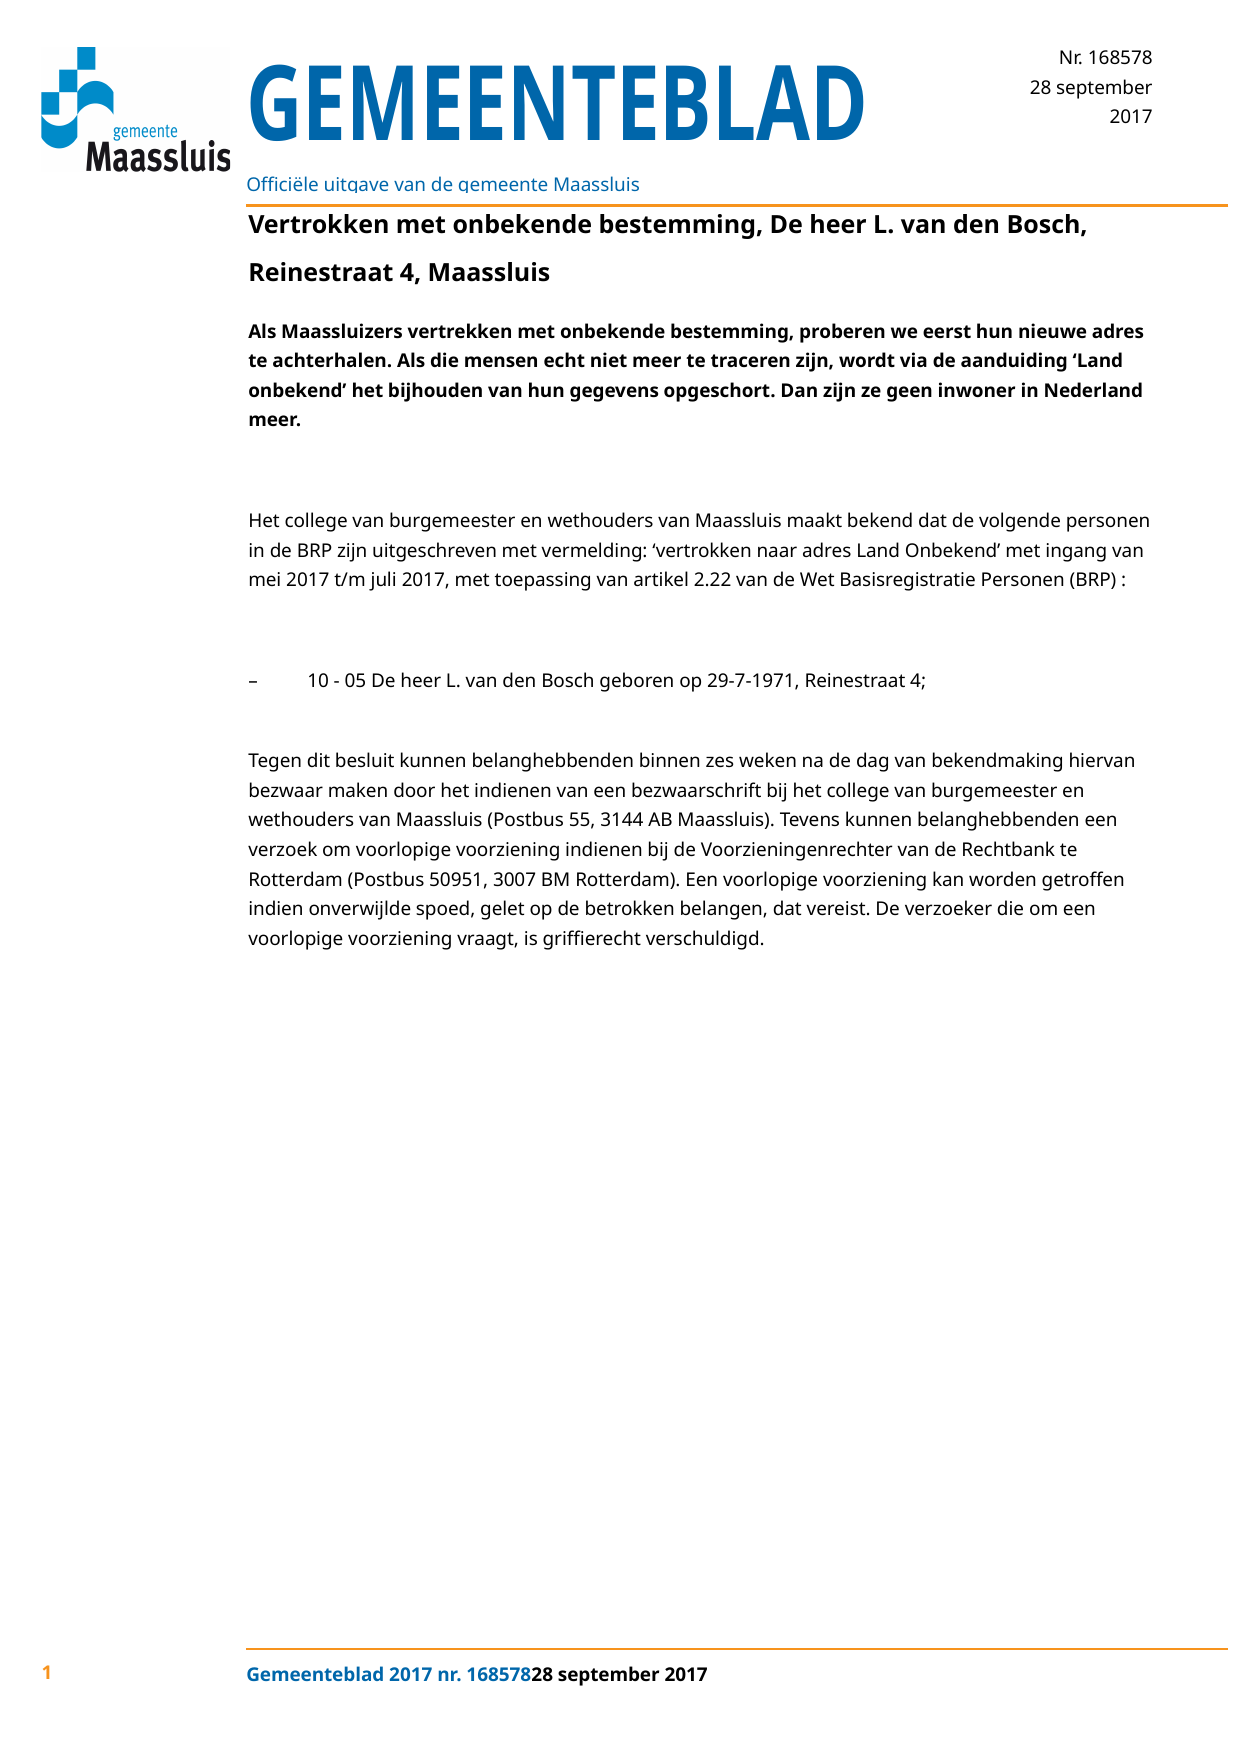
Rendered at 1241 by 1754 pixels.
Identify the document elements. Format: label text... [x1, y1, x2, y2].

text Als Maassluizers vertrekken met onbekende bestemming, proberen we eerst hun nieuwe adres te achterhalen. Als die mensen echt niet meer te traceren zijn, wordt via de aanduiding ‘Land onbekend’ het bijhouden van hun gegevens opgeschort. Dan zijn ze geen inwoner in Nederland meer. [248, 318, 1152, 432]
list 10 - 05 De heer L. van den Bosch geboren op 29-7-1971, Reinestraat 4; [248, 667, 1152, 693]
text Het college van burgemeester en wethouders van Maassluis maakt bekend dat de volgende personen in de BRP zijn uitgeschreven met vermelding: ‘vertrokken naar adres Land Onbekend’ met ingang van mei 2017 t/m juli 2017, met toepassing van artikel 2.22 van de Wet Basisregistratie Personen (BRP) : [248, 507, 1152, 592]
picture [41, 47, 231, 172]
text Tegen dit besluit kunnen belanghebbenden binnen zes weken na de dag van bekendmaking hiervan bezwaar maken door het indienen van een bezwaarschrift bij het college van burgemeester en wethouders van Maassluis (Postbus 55, 3144 AB Maassluis). Tevens kunnen belanghebbenden een verzoek om voorlopige voorziening indienen bij de Voorzieningenrechter van de Rechtbank te Rotterdam (Postbus 50951, 3007 BM Rotterdam). Een voorlopige voorziening kan worden getroffen indien onverwijlde spoed, gelet op de betrokken belangen, dat vereist. De verzoeker die om een voorlopige voorziening vraagt, is griffierecht verschuldigd. [248, 747, 1152, 951]
text Vertrokken met onbekende bestemming, De heer L. van den Bosch, Reinestraat 4, Maassluis [248, 207, 1152, 288]
picture [41, 47, 77, 92]
